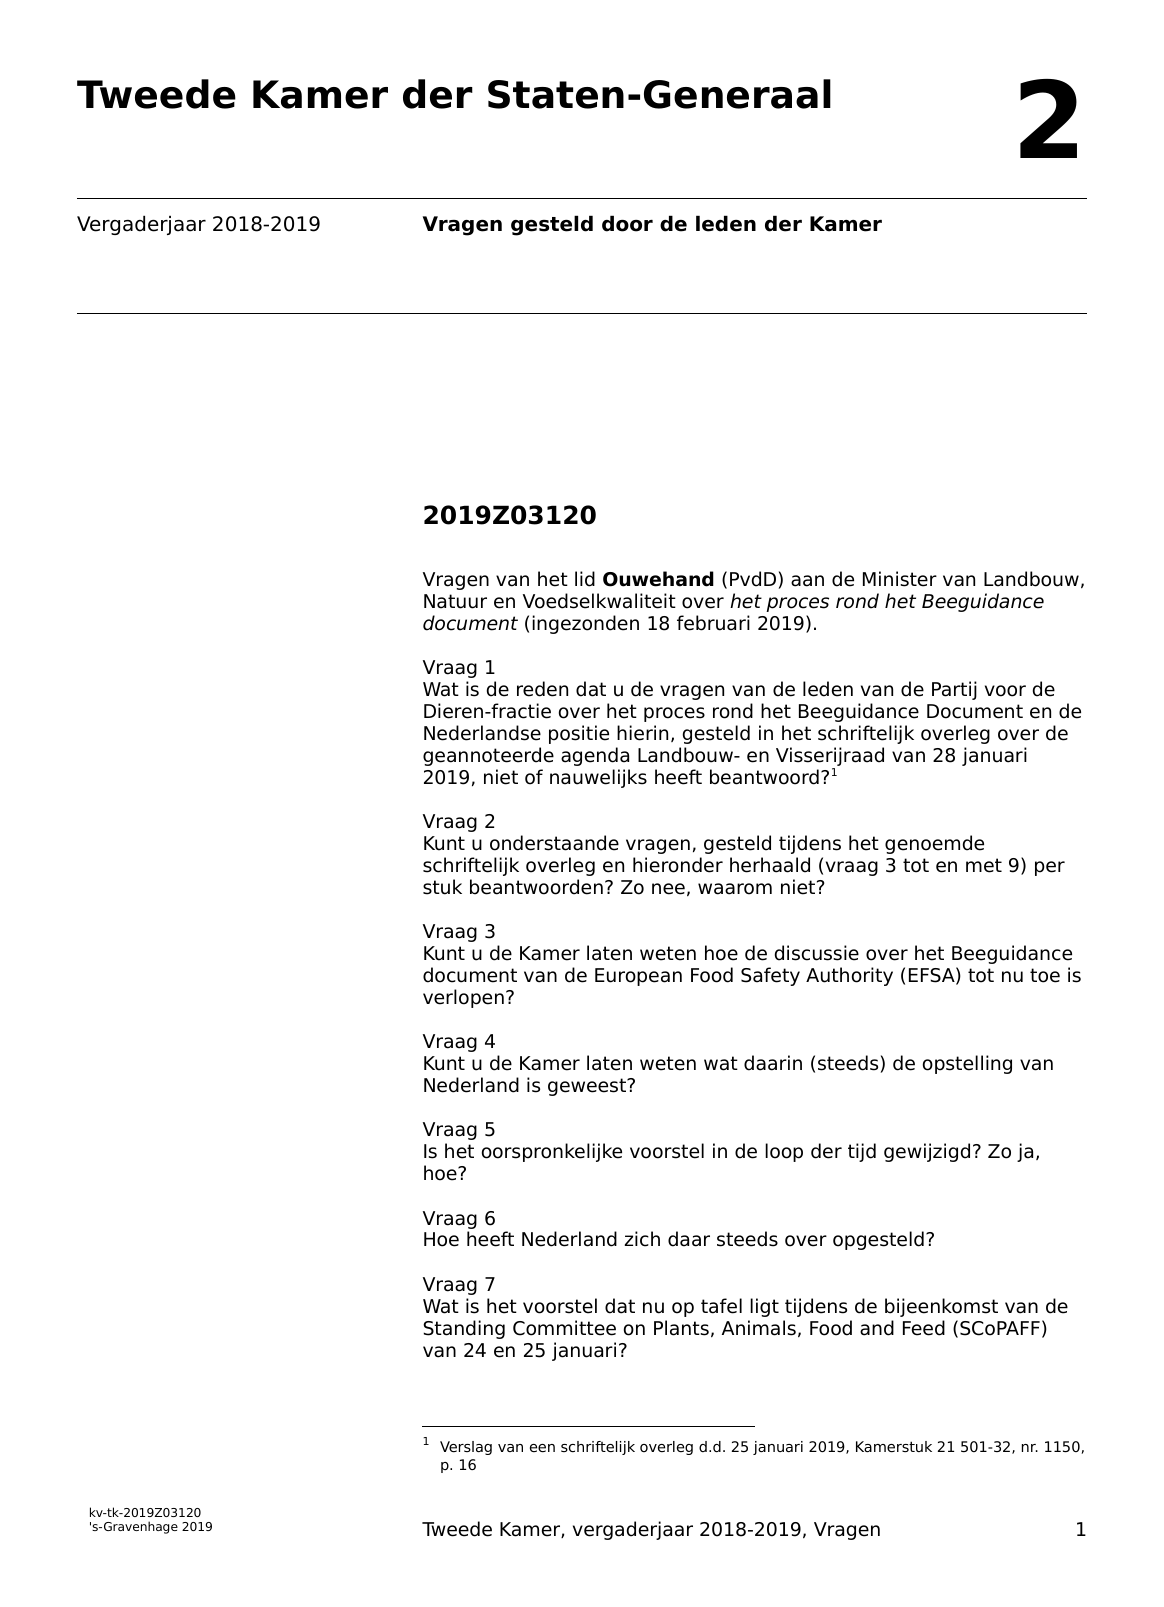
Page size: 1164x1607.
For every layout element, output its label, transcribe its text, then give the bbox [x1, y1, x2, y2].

text Hoe heeft Nederland zich daar steeds over opgesteld? [422, 1229, 1087, 1251]
table_cell Vragen gesteld door de leden der Kamer [422, 199, 1087, 313]
text kv-tk-2019Z03120 [88, 1506, 323, 1520]
text Kunt u de Kamer laten weten wat daarin (steeds) de opstelling van Nederland is geweest? [422, 1053, 1087, 1097]
text Vraag 4 [422, 1031, 1087, 1053]
table_header 2 [886, 59, 1087, 198]
text Wat is het voorstel dat nu op tafel ligt tijdens de bijeenkomst van de Standing Committee on Plants, Animals, Food and Feed (SCoPAFF) van 24 en 25 januari? [422, 1296, 1087, 1361]
text Kunt u de Kamer laten weten hoe de discussie over het Beeguidance document van de European Food Safety Authority (EFSA) tot nu toe is verlopen? [422, 943, 1087, 1009]
text Vraag 6 [422, 1207, 1087, 1229]
text Vraag 7 [422, 1273, 1087, 1296]
table_header Tweede Kamer der Staten-Generaal [77, 59, 886, 198]
text Vragen van het lid Ouwehand (PvdD) aan de Minister van Landbouw, Natuur en Voedselkwaliteit over het proces rond het Beeguidance document (ingezonden 18 februari 2019). [422, 569, 1087, 635]
text Vraag 2 [422, 811, 1087, 833]
text 2019Z03120 [422, 501, 1087, 531]
text Is het oorspronkelijke voorstel in de loop der tijd gewijzigd? Zo ja, hoe? [422, 1141, 1087, 1185]
text Vraag 5 [422, 1119, 1087, 1141]
text Vraag 1 [422, 657, 1087, 679]
text Verslag van een schriftelijk overleg d.d. 25 januari 2019, Kamerstuk 21 501-32, nr. 1150, p. 16 [422, 1435, 1087, 1474]
table_cell Vergaderjaar 2018-2019 [77, 199, 422, 313]
text Kunt u onderstaande vragen, gesteld tijdens het genoemde schriftelijk overleg en hieronder herhaald (vraag 3 tot en met 9) per stuk beantwoorden? Zo nee, waarom niet? [422, 833, 1087, 899]
text 's-Gravenhage 2019 [88, 1520, 323, 1534]
text Wat is de reden dat u de vragen van de leden van de Partij voor de Dieren-fractie over het proces rond het Beeguidance Document en de Nederlandse positie hierin, gesteld in het schriftelijk overleg over de geannoteerde agenda Landbouw- en Visserijraad van 28 januari 2019, niet of nauwelijks heeft beantwoord? [422, 679, 1087, 789]
text Vraag 3 [422, 921, 1087, 943]
